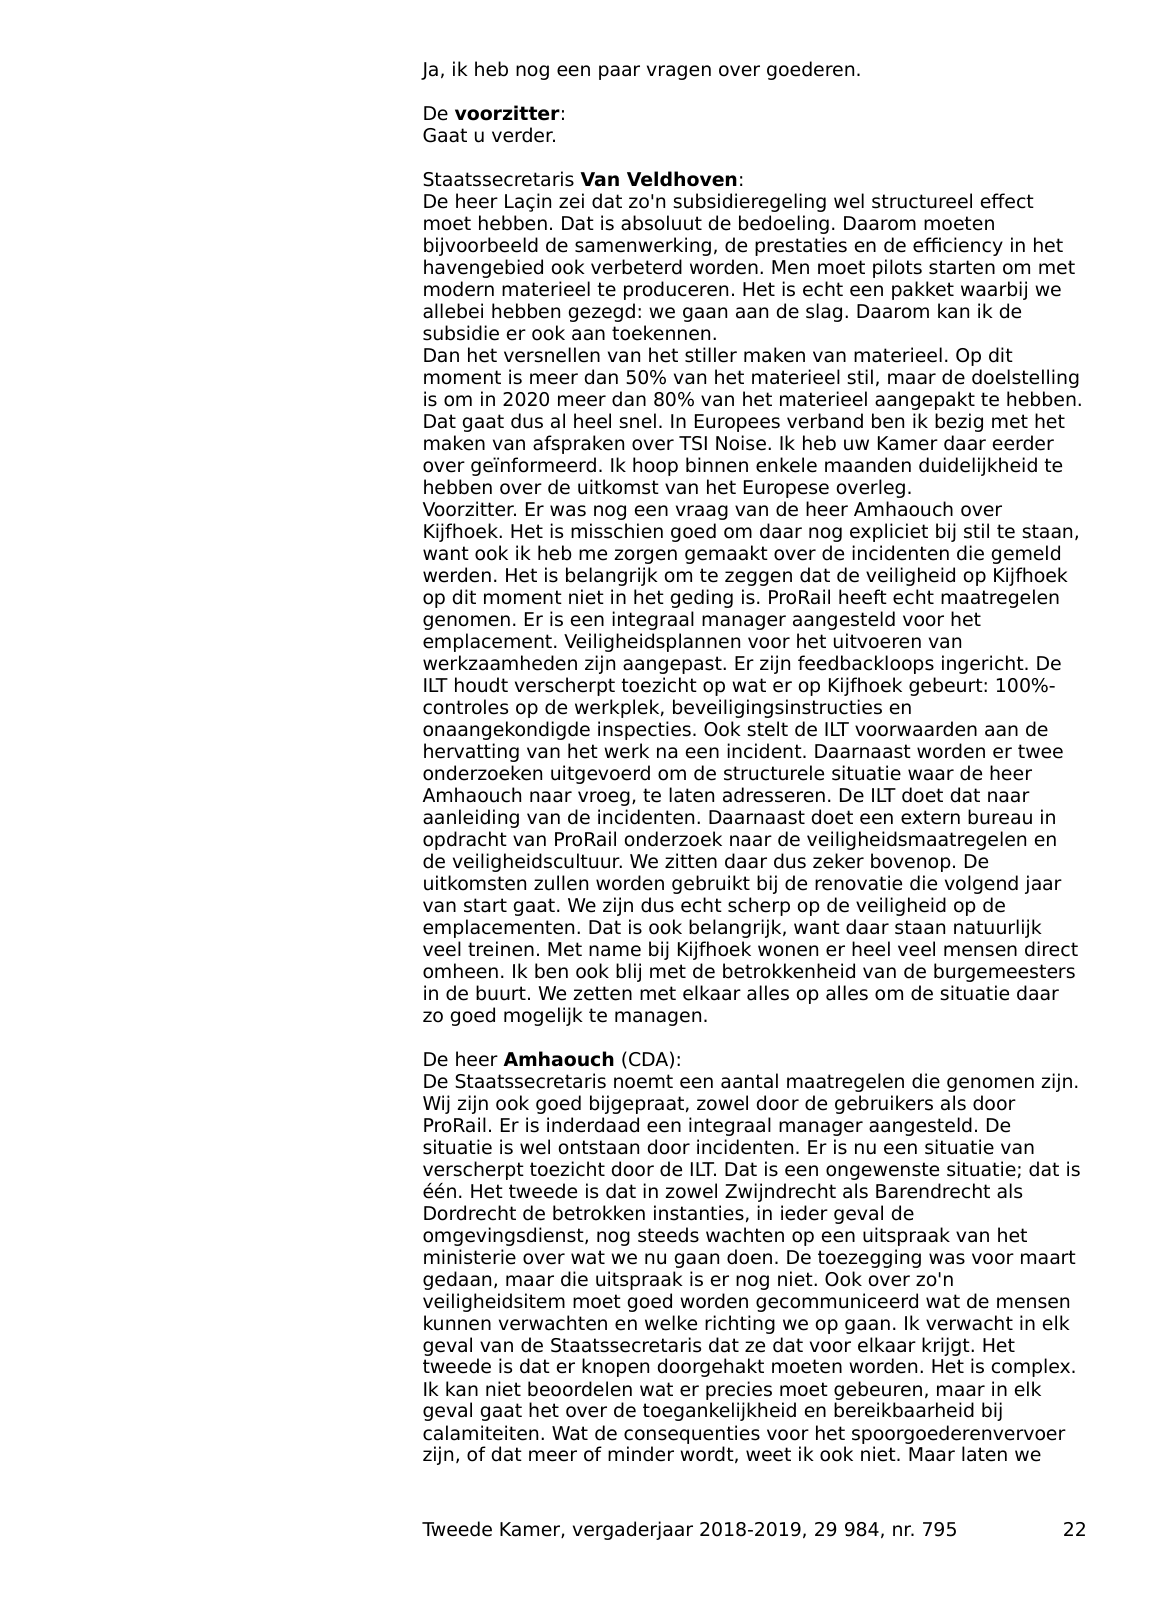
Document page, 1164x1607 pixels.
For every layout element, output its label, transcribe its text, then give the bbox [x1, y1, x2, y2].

text Voorzitter. Er was nog een vraag van de heer Amhaouch over Kijfhoek. Het is misschien goed om daar nog expliciet bij stil te staan, want ook ik heb me zorgen gemaakt over de incidenten die gemeld werden. Het is belangrijk om te zeggen dat de veiligheid op Kijfhoek op dit moment niet in het geding is. ProRail heeft echt maatregelen genomen. Er is een integraal manager aangesteld voor het emplacement. Veiligheidsplannen voor het uitvoeren van werkzaamheden zijn aangepast. Er zijn feedbackloops ingericht. De ILT houdt verscherpt toezicht op wat er op Kijfhoek gebeurt: 100%-controles op de werkplek, beveiligingsinstructies en onaangekondigde inspecties. Ook stelt de ILT voorwaarden aan de hervatting van het werk na een incident. Daarnaast worden er twee onderzoeken uitgevoerd om de structurele situatie waar de heer Amhaouch naar vroeg, te laten adresseren. De ILT doet dat naar aanleiding van de incidenten. Daarnaast doet een extern bureau in opdracht van ProRail onderzoek naar de veiligheidsmaatregelen en de veiligheidscultuur. We zitten daar dus zeker bovenop. De uitkomsten zullen worden gebruikt bij de renovatie die volgend jaar van start gaat. We zijn dus echt scherp op de veiligheid op de emplacementen. Dat is ook belangrijk, want daar staan natuurlijk veel treinen. Met name bij Kijfhoek wonen er heel veel mensen direct omheen. Ik ben ook blij met de betrokkenheid van de burgemeesters in de buurt. We zetten met elkaar alles op alles om de situatie daar zo goed mogelijk te managen. [422, 499, 1087, 1027]
text Dan het versnellen van het stiller maken van materieel. Op dit moment is meer dan 50% van het materieel stil, maar de doelstelling is om in 2020 meer dan 80% van het materieel aangepakt te hebben. Dat gaat dus al heel snel. In Europees verband ben ik bezig met het maken van afspraken over TSI Noise. Ik heb uw Kamer daar eerder over geïnformeerd. Ik hoop binnen enkele maanden duidelijkheid te hebben over de uitkomst van het Europese overleg. [422, 345, 1087, 499]
text Staatssecretaris Van Veldhoven: [422, 169, 1087, 191]
text De Staatssecretaris noemt een aantal maatregelen die genomen zijn. Wij zijn ook goed bijgepraat, zowel door de gebruikers als door ProRail. Er is inderdaad een integraal manager aangesteld. De situatie is wel ontstaan door incidenten. Er is nu een situatie van verscherpt toezicht door de ILT. Dat is een ongewenste situatie; dat is één. Het tweede is dat in zowel Zwijndrecht als Barendrecht als Dordrecht de betrokken instanties, in ieder geval de omgevingsdienst, nog steeds wachten op een uitspraak van het ministerie over wat we nu gaan doen. De toezegging was voor maart gedaan, maar die uitspraak is er nog niet. Ook over zo'n veiligheidsitem moet goed worden gecommuniceerd wat de mensen kunnen verwachten en welke richting we op gaan. Ik verwacht in elk geval van de Staatssecretaris dat ze dat voor elkaar krijgt. Het tweede is dat er knopen doorgehakt moeten worden. Het is complex. Ik kan niet beoordelen wat er precies moet gebeuren, maar in elk geval gaat het over de toegankelijkheid en bereikbaarheid bij calamiteiten. Wat de consequenties voor het spoorgoederenvervoer zijn, of dat meer of minder wordt, weet ik ook niet. Maar laten we [422, 1071, 1087, 1466]
text De heer Laçin zei dat zo'n subsidieregeling wel structureel effect moet hebben. Dat is absoluut de bedoeling. Daarom moeten bijvoorbeeld de samenwerking, de prestaties en de efficiency in het havengebied ook verbeterd worden. Men moet pilots starten om met modern materieel te produceren. Het is echt een pakket waarbij we allebei hebben gezegd: we gaan aan de slag. Daarom kan ik de subsidie er ook aan toekennen. [422, 191, 1087, 345]
text De voorzitter: [422, 103, 1087, 125]
text Gaat u verder. [422, 125, 1087, 147]
text De heer Amhaouch (CDA): [422, 1049, 1087, 1071]
text Ja, ik heb nog een paar vragen over goederen. [422, 59, 1087, 81]
